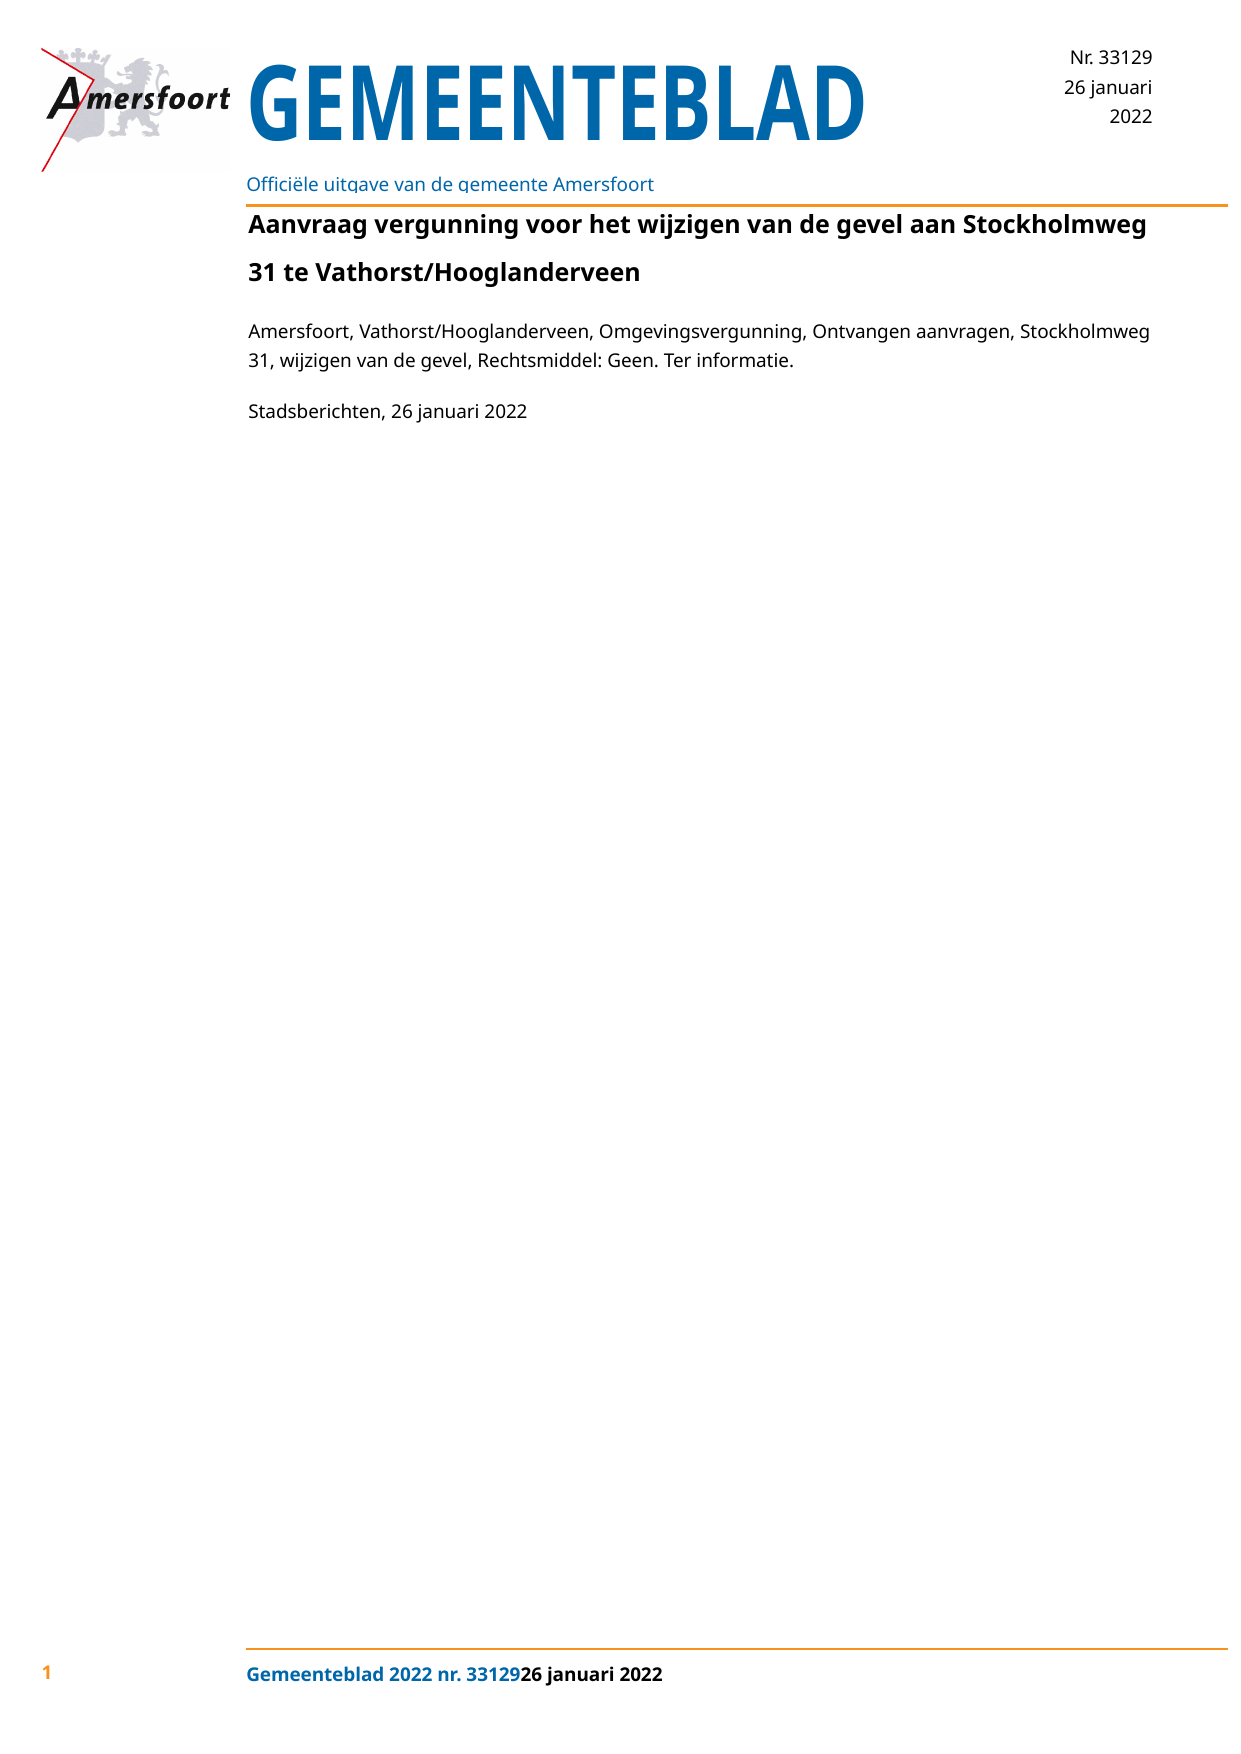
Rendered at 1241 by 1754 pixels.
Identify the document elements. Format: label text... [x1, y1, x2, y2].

text Amersfoort, Vathorst/Hooglanderveen, Omgevingsvergunning, Ontvangen aanvragen, Stockholmweg 31, wijzigen van de gevel, Rechtsmiddel: Geen. Ter informatie. [248, 318, 1152, 373]
picture [41, 47, 231, 172]
text Stadsberichten, 26 januari 2022 [248, 398, 1152, 424]
text Aanvraag vergunning voor het wijzigen van de gevel aan Stockholmweg 31 te Vathorst/Hooglanderveen [248, 207, 1152, 288]
